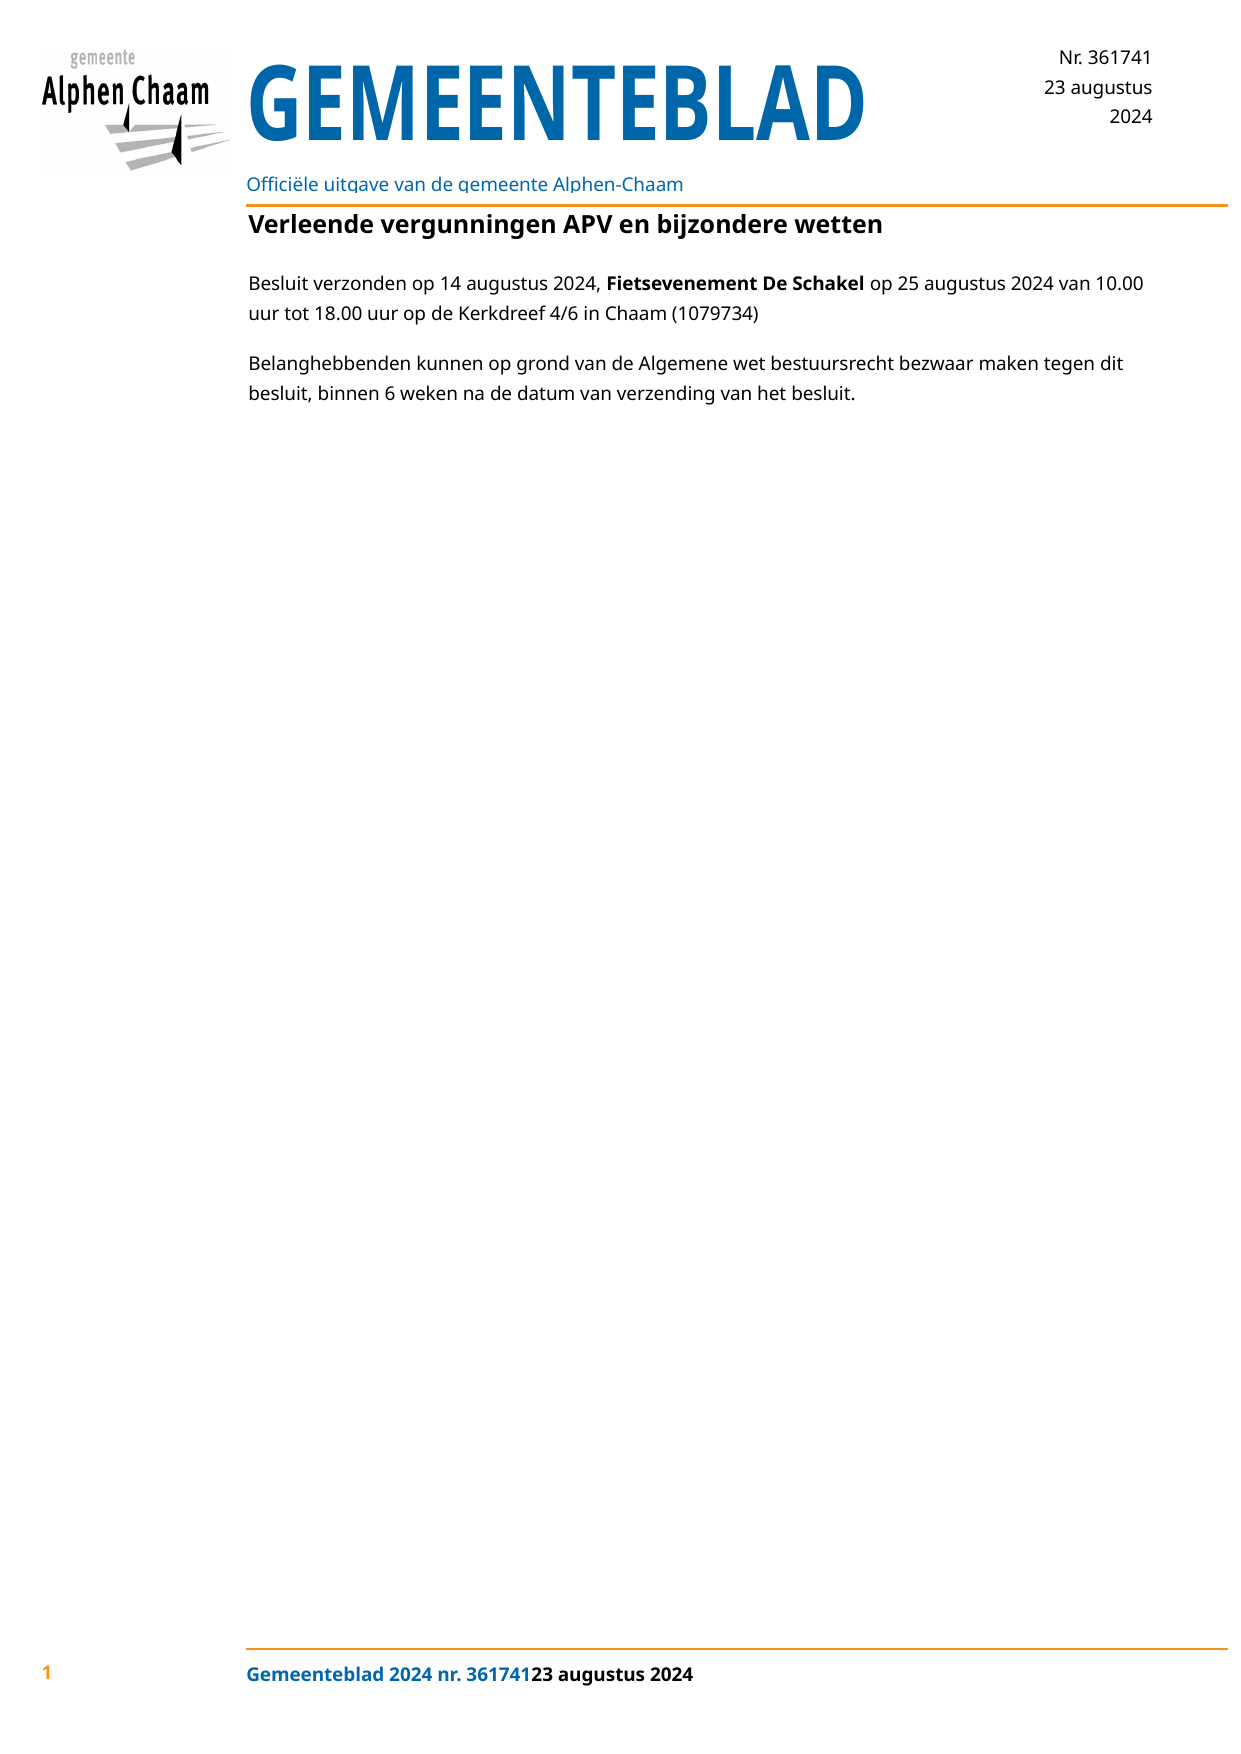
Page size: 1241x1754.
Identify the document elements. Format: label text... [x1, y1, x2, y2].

text Besluit verzonden op 14 augustus 2024, Fietsevenement De Schakel op 25 augustus 2024 van 10.00 uur tot 18.00 uur op de Kerkdreef 4/6 in Chaam (1079734) [248, 270, 1152, 326]
picture [41, 47, 231, 172]
text Belanghebbenden kunnen op grond van de Algemene wet bestuursrecht bezwaar maken tegen dit besluit, binnen 6 weken na de datum van verzending van het besluit. [248, 350, 1152, 406]
text Verleende vergunningen APV en bijzondere wetten [248, 207, 1152, 241]
